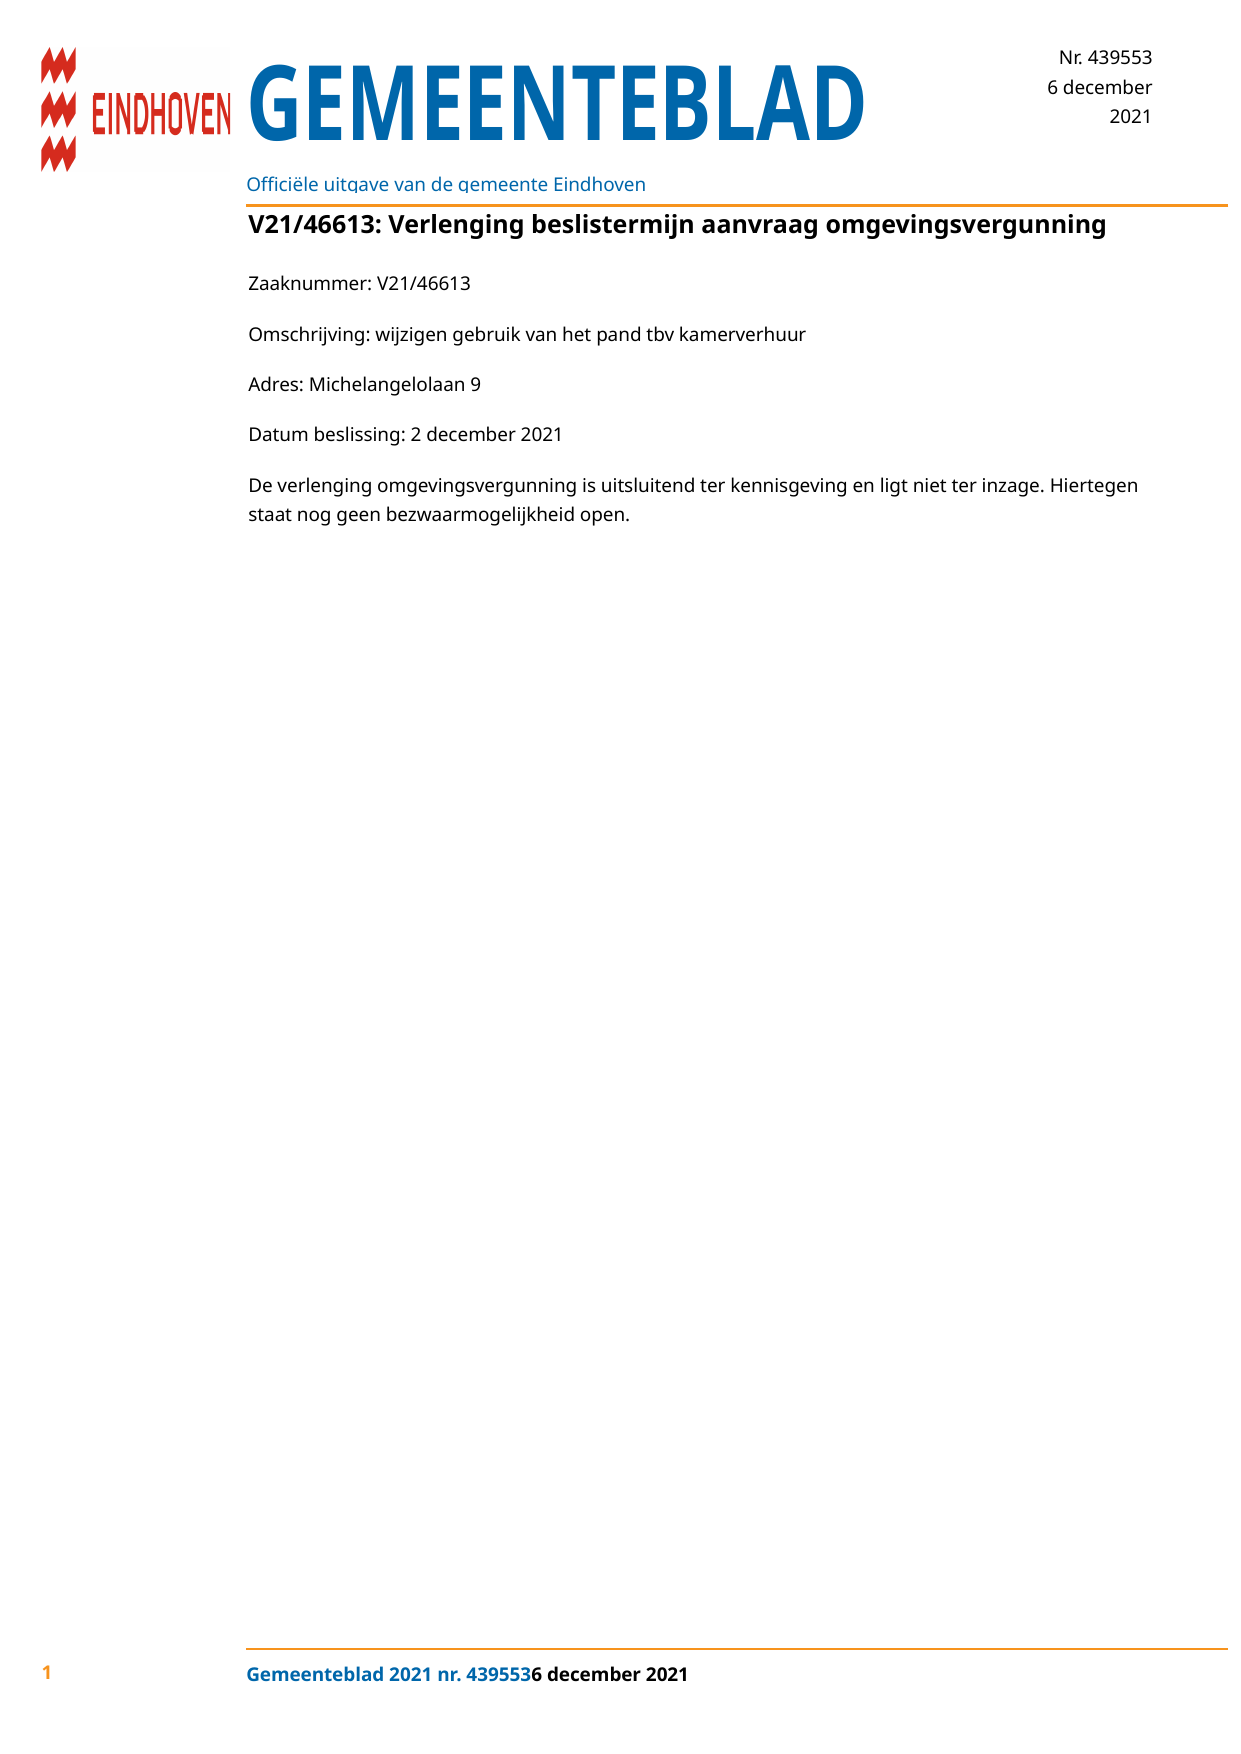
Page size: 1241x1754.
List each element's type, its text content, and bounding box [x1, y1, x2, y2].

text Datum beslissing: 2 december 2021 [248, 422, 1152, 447]
text V21/46613: Verlenging beslistermijn aanvraag omgevingsvergunning [248, 207, 1152, 241]
text De verlenging omgevingsvergunning is uitsluitend ter kennisgeving en ligt niet ter inzage. Hiertegen staat nog geen bezwaarmogelijkheid open. [248, 472, 1152, 527]
picture [41, 47, 231, 172]
text Omschrijving: wijzigen gebruik van het pand tbv kamerverhuur [248, 321, 1152, 346]
text Adres: Michelangelolaan 9 [248, 371, 1152, 397]
text Zaaknummer: V21/46613 [248, 270, 1152, 296]
